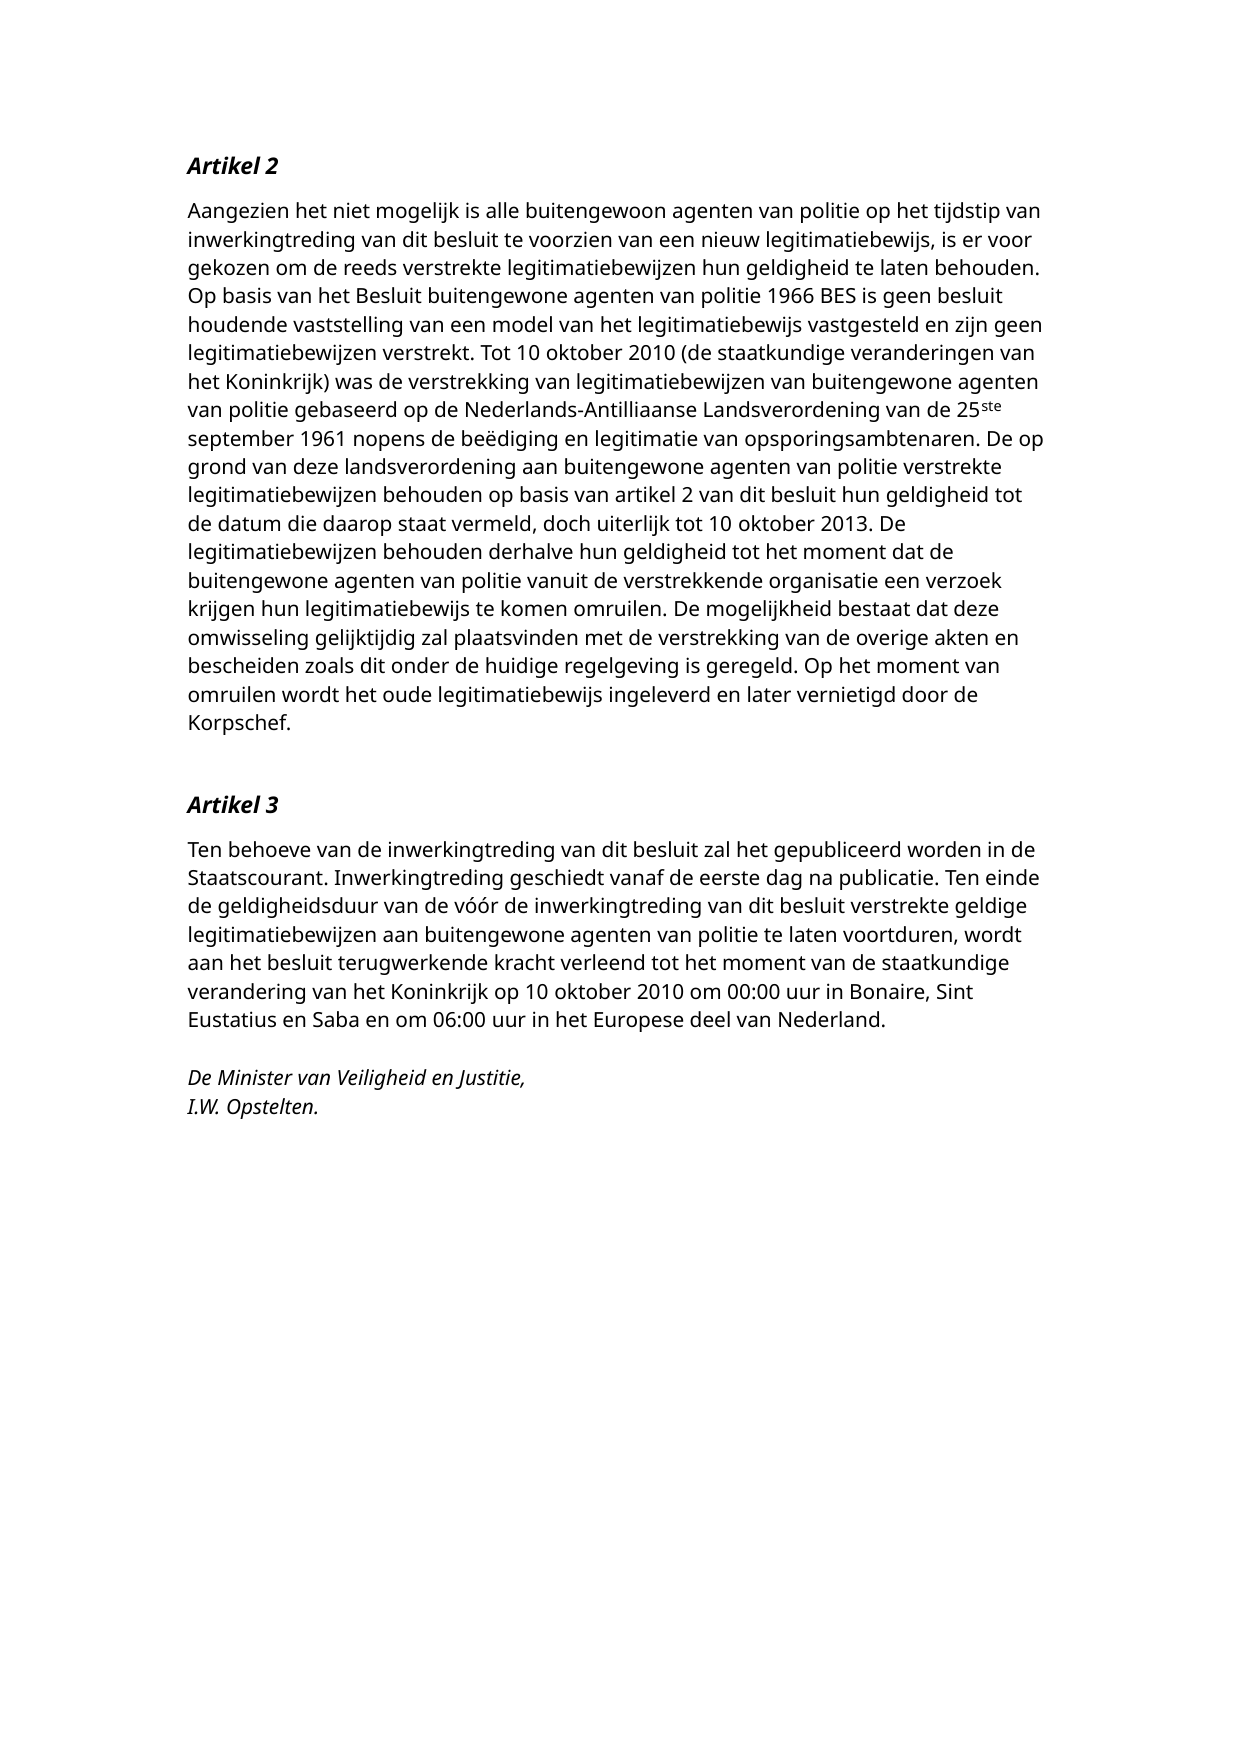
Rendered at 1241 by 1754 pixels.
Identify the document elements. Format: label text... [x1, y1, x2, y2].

text I.W. Opstelten. [187, 1092, 1053, 1120]
subtitle Artikel 2 [187, 150, 1053, 181]
text Aangezien het niet mogelijk is alle buitengewoon agenten van politie op het tijdstip van inwerkingtreding van dit besluit te voorzien van een nieuw legitimatiebewijs, is er voor gekozen om de reeds verstrekte legitimatiebewijzen hun geldigheid te laten behouden. Op basis van het Besluit buitengewone agenten van politie 1966 BES is geen besluit houdende vaststelling van een model van het legitimatiebewijs vastgesteld en zijn geen legitimatiebewijzen verstrekt. Tot 10 oktober 2010 (de staatkundige veranderingen van het Koninkrijk) was de verstrekking van legitimatiebewijzen van buitengewone agenten van politie gebaseerd op de Nederlands-Antilliaanse Landsverordening van de 25ste september 1961 nopens de beëdiging en legitimatie van opsporingsambtenaren. De op grond van deze landsverordening aan buitengewone agenten van politie verstrekte legitimatiebewijzen behouden op basis van artikel 2 van dit besluit hun geldigheid tot de datum die daarop staat vermeld, doch uiterlijk tot 10 oktober 2013. De legitimatiebewijzen behouden derhalve hun geldigheid tot het moment dat de buitengewone agenten van politie vanuit de verstrekkende organisatie een verzoek krijgen hun legitimatiebewijs te komen omruilen. De mogelijkheid bestaat dat deze omwisseling gelijktijdig zal plaatsvinden met de verstrekking van de overige akten en bescheiden zoals dit onder de huidige regelgeving is geregeld. Op het moment van omruilen wordt het oude legitimatiebewijs ingeleverd en later vernietigd door de Korpschef. [187, 196, 1053, 737]
subtitle Artikel 3 [187, 788, 1053, 820]
text Ten behoeve van de inwerkingtreding van dit besluit zal het gepubliceerd worden in de Staatscourant. Inwerkingtreding geschiedt vanaf de eerste dag na publicatie. Ten einde de geldigheidsduur van de vóór de inwerkingtreding van dit besluit verstrekte geldige legitimatiebewijzen aan buitengewone agenten van politie te laten voortduren, wordt aan het besluit terugwerkende kracht verleend tot het moment van de staatkundige verandering van het Koninkrijk op 10 oktober 2010 om 00:00 uur in Bonaire, Sint Eustatius en Saba en om 06:00 uur in het Europese deel van Nederland. [187, 835, 1053, 1034]
text De Minister van Veiligheid en Justitie, [187, 1063, 1053, 1092]
